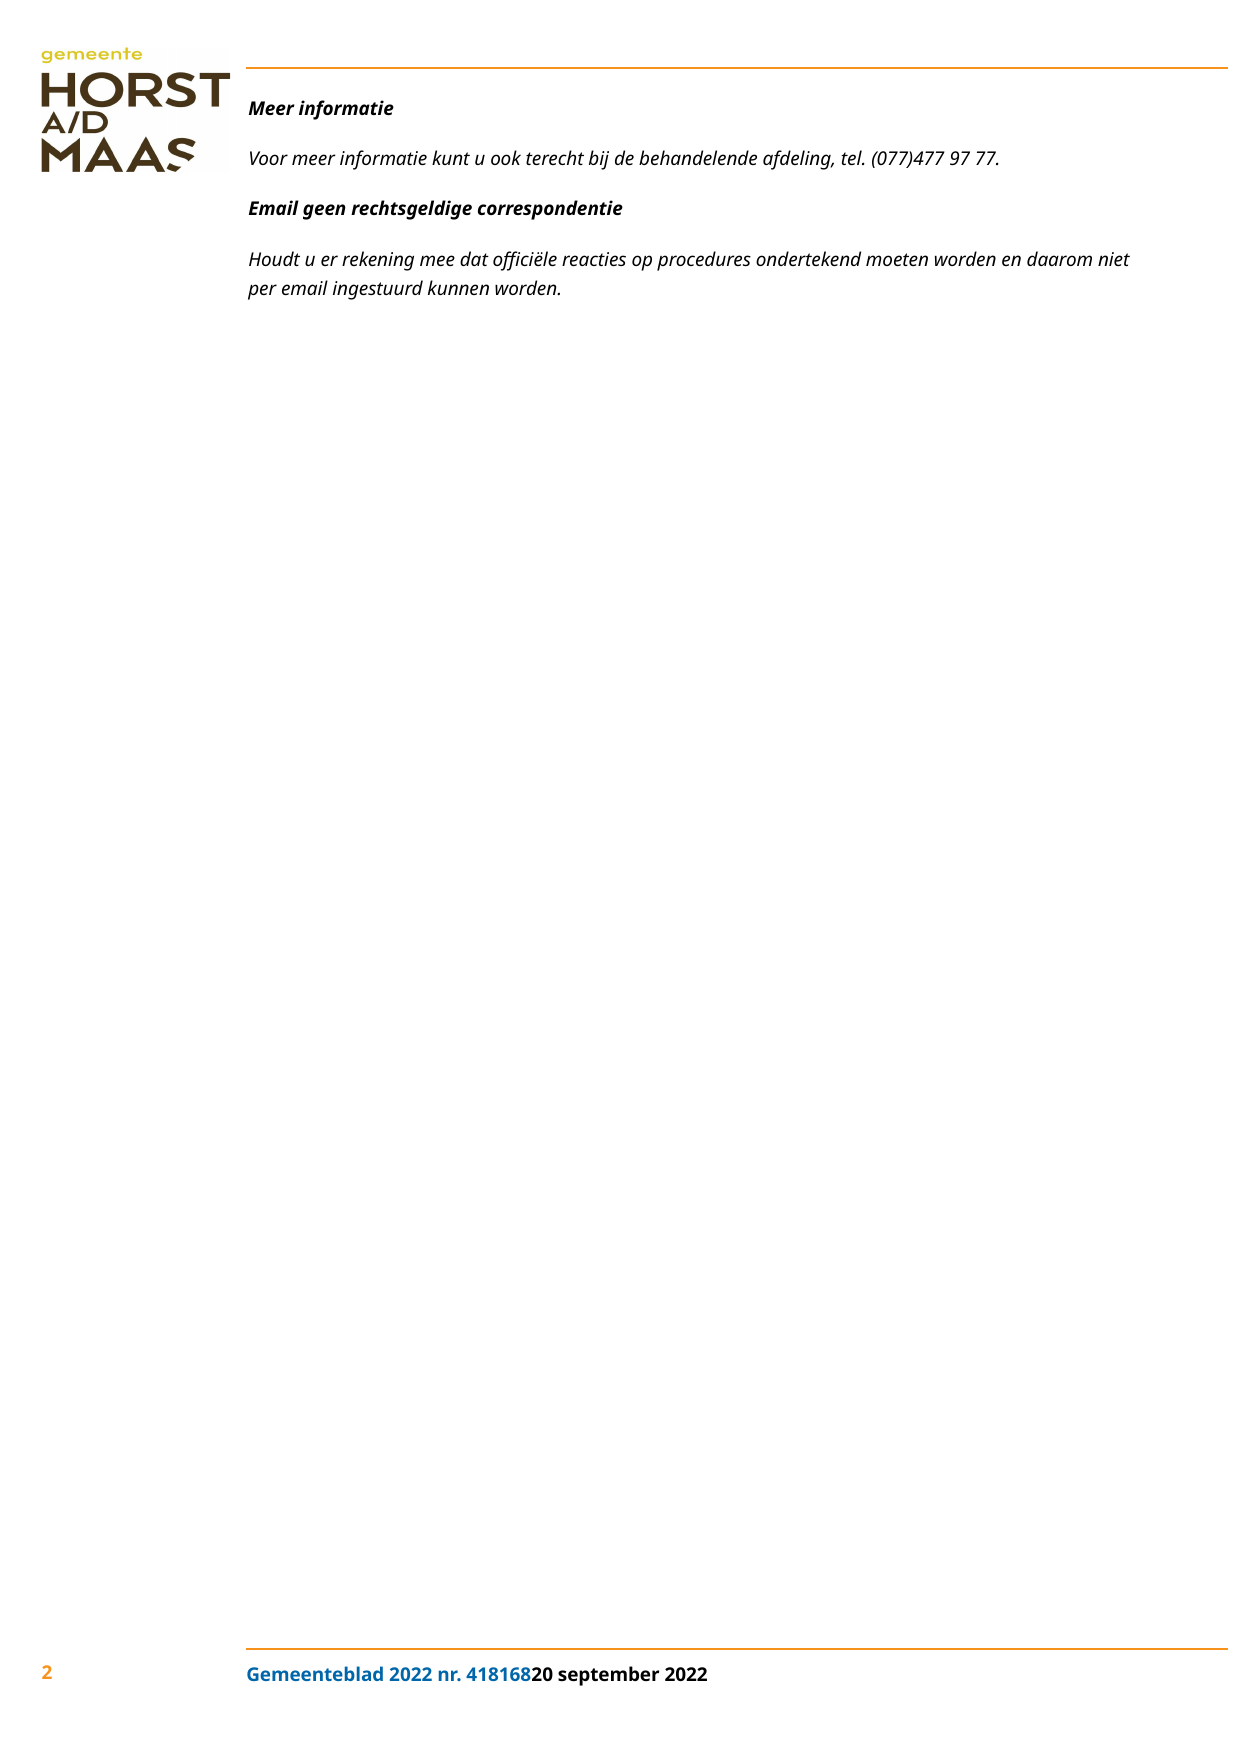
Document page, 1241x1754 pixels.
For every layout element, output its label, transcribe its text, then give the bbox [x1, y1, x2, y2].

text Voor meer informatie kunt u ook terecht bij de behandelende afdeling, tel. (077)477 97 77. [248, 145, 1152, 171]
text Meer informatie [248, 95, 1152, 121]
text Houdt u er rekening mee dat officiële reacties op procedures ondertekend moeten worden en daarom niet per email ingestuurd kunnen worden. [248, 246, 1152, 301]
picture [41, 47, 231, 172]
text Email geen rechtsgeldige correspondentie [248, 196, 1152, 221]
